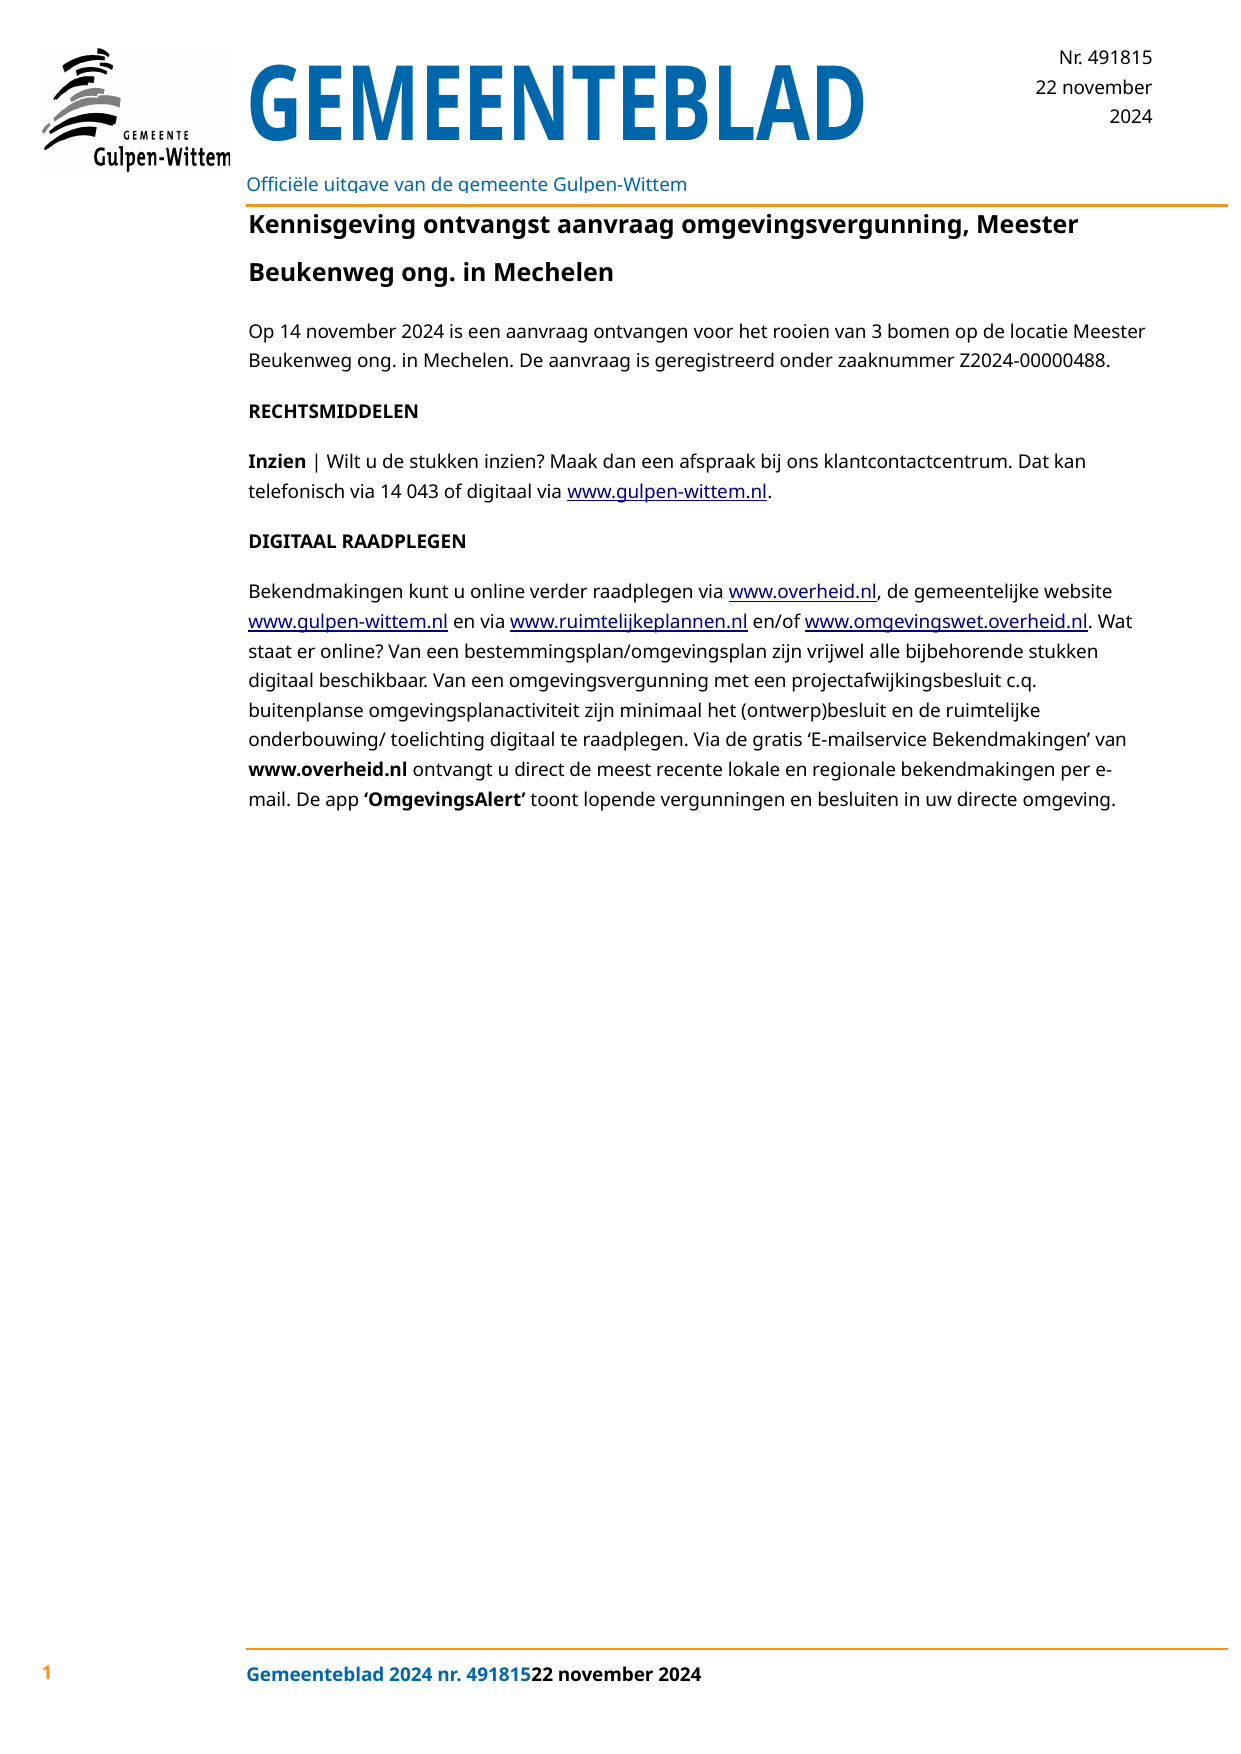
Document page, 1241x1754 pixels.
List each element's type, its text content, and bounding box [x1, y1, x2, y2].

picture [41, 47, 231, 172]
text Inzien | Wilt u de stukken inzien? Maak dan een afspraak bij ons klantcontactcentrum. Dat kan telefonisch via 14 043 of digitaal via www.gulpen-wittem.nl. [248, 448, 1152, 504]
text Op 14 november 2024 is een aanvraag ontvangen voor het rooien van 3 bomen op de locatie Meester Beukenweg ong. in Mechelen. De aanvraag is geregistreerd onder zaaknummer Z2024-00000488. [248, 318, 1152, 373]
text Kennisgeving ontvangst aanvraag omgevingsvergunning, Meester Beukenweg ong. in Mechelen [248, 207, 1152, 288]
text DIGITAAL RAADPLEGEN [248, 528, 1152, 554]
text RECHTSMIDDELEN [248, 398, 1152, 424]
text Bekendmakingen kunt u online verder raadplegen via www.overheid.nl, de gemeentelijke website www.gulpen-wittem.nl en via www.ruimtelijkeplannen.nl en/of www.omgevingswet.overheid.nl. Wat staat er online? Van een bestemmingsplan/omgevingsplan zijn vrijwel alle bijbehorende stukken digitaal beschikbaar. Van een omgevingsvergunning met een projectafwijkingsbesluit c.q. buitenplanse omgevingsplanactiviteit zijn minimaal het (ontwerp)besluit en de ruimtelijke onderbouwing/ toelichting digitaal te raadplegen. Via de gratis ‘E-mailservice Bekendmakingen’ van www.overheid.nl ontvangt u direct de meest recente lokale en regionale bekendmakingen per e-mail. De app ‘OmgevingsAlert’ toont lopende vergunningen en besluiten in uw directe omgeving. [248, 579, 1152, 812]
